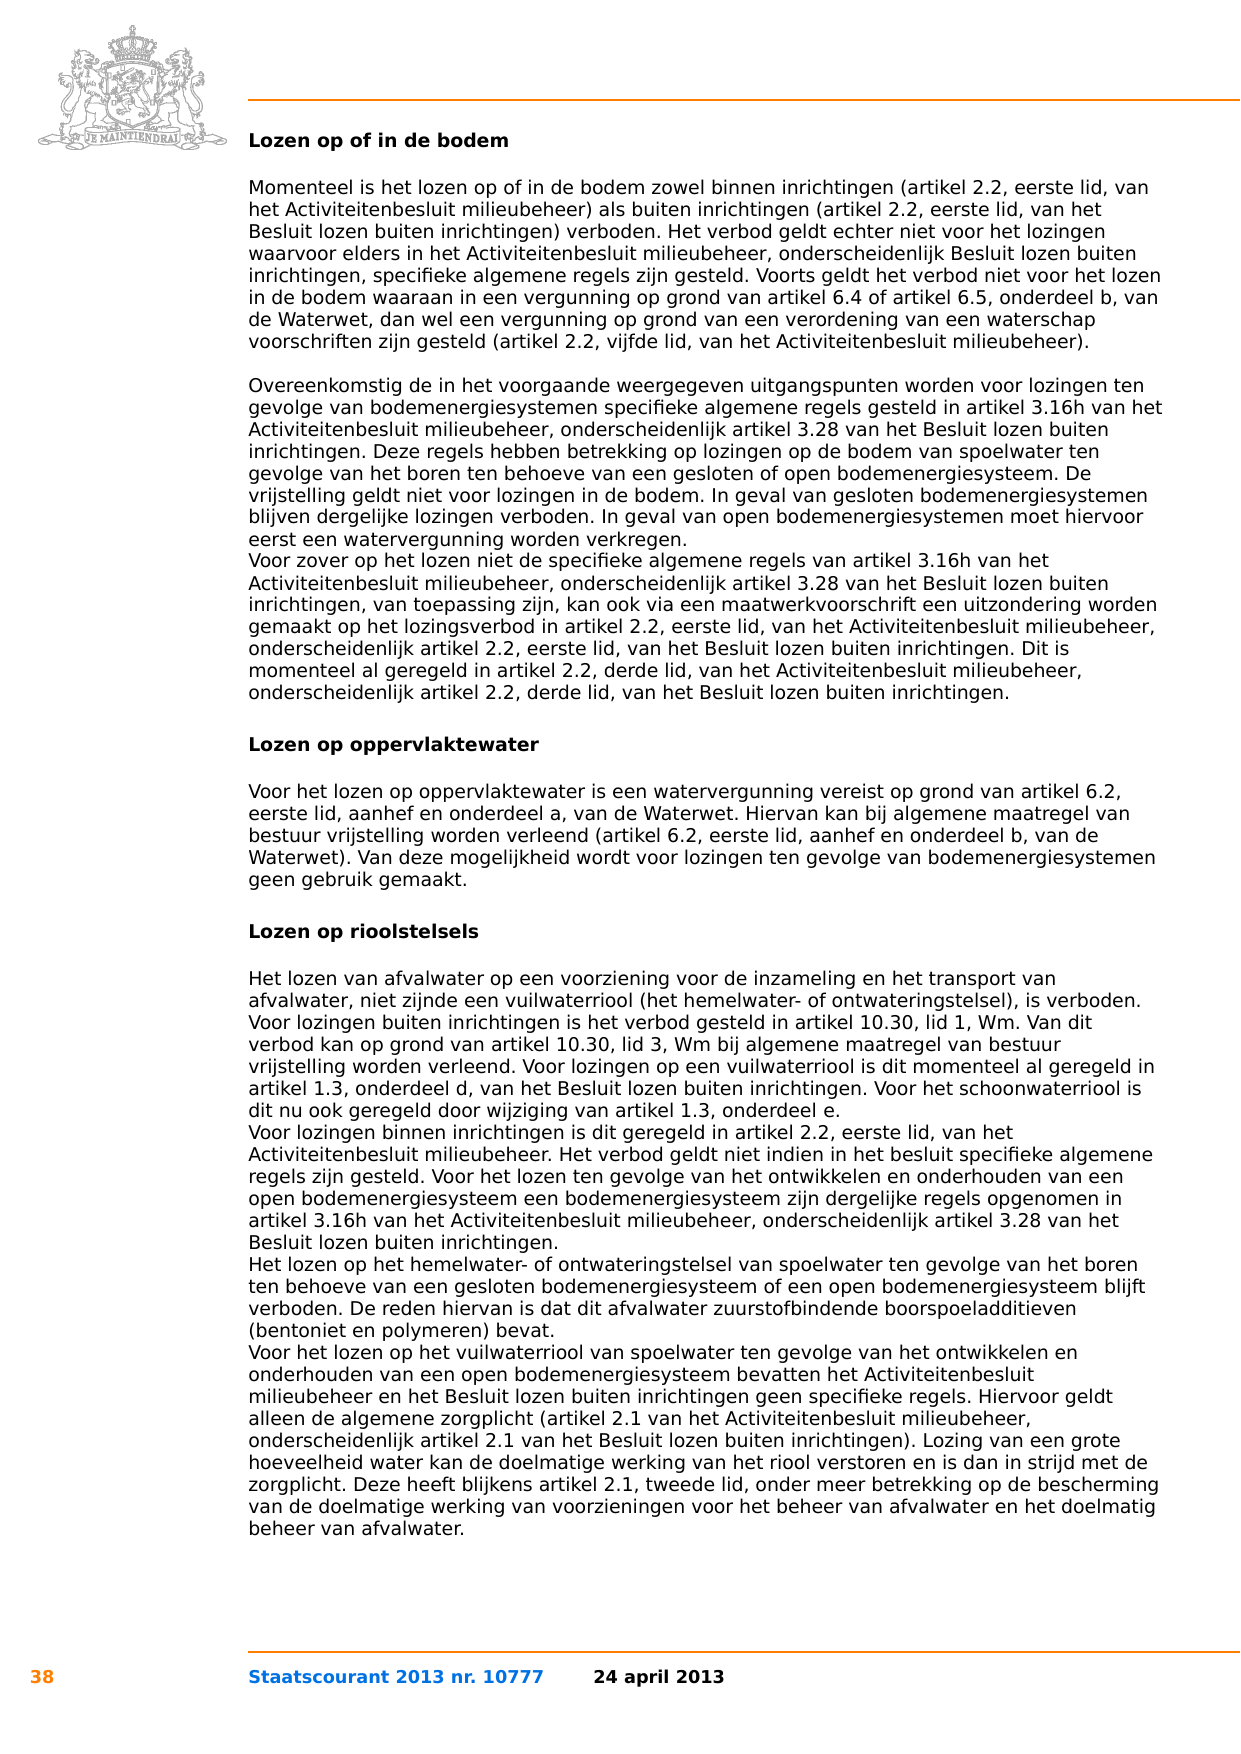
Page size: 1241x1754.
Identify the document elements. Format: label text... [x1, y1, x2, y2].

text Voor het lozen op oppervlaktewater is een watervergunning vereist op grond van artikel 6.2, eerste lid, aanhef en onderdeel a, van de Waterwet. Hiervan kan bij algemene maatregel van bestuur vrijstelling worden verleend (artikel 6.2, eerste lid, aanhef en onderdeel b, van de Waterwet). Van deze mogelijkheid wordt voor lozingen ten gevolge van bodemenergiesystemen geen gebruik gemaakt. [248, 781, 1163, 891]
text Het lozen van afvalwater op een voorziening voor de inzameling en het transport van afvalwater, niet zijnde een vuilwaterriool (het hemelwater- of ontwateringstelsel), is verboden. [248, 968, 1163, 1012]
text Voor zover op het lozen niet de specifieke algemene regels van artikel 3.16h van het Activiteitenbesluit milieubeheer, onderscheidenlijk artikel 3.28 van het Besluit lozen buiten inrichtingen, van toepassing zijn, kan ook via een maatwerkvoorschrift een uitzondering worden gemaakt op het lozingsverbod in artikel 2.2, eerste lid, van het Activiteitenbesluit milieubeheer, onderscheidenlijk artikel 2.2, eerste lid, van het Besluit lozen buiten inrichtingen. Dit is momenteel al geregeld in artikel 2.2, derde lid, van het Activiteitenbesluit milieubeheer, onderscheidenlijk artikel 2.2, derde lid, van het Besluit lozen buiten inrichtingen. [248, 550, 1163, 704]
text Het lozen op het hemelwater- of ontwateringstelsel van spoelwater ten gevolge van het boren ten behoeve van een gesloten bodemenergiesysteem of een open bodemenergiesysteem blijft verboden. De reden hiervan is dat dit afvalwater zuurstofbindende boorspoeladditieven (bentoniet en polymeren) bevat. [248, 1254, 1163, 1342]
text Momenteel is het lozen op of in de bodem zowel binnen inrichtingen (artikel 2.2, eerste lid, van het Activiteitenbesluit milieubeheer) als buiten inrichtingen (artikel 2.2, eerste lid, van het Besluit lozen buiten inrichtingen) verboden. Het verbod geldt echter niet voor het lozingen waarvoor elders in het Activiteitenbesluit milieubeheer, onderscheidenlijk Besluit lozen buiten inrichtingen, specifieke algemene regels zijn gesteld. Voorts geldt het verbod niet voor het lozen in de bodem waaraan in een vergunning op grond van artikel 6.4 of artikel 6.5, onderdeel b, van de Waterwet, dan wel een vergunning op grond van een verordening van een waterschap voorschriften zijn gesteld (artikel 2.2, vijfde lid, van het Activiteitenbesluit milieubeheer). [248, 177, 1163, 353]
picture [38, 25, 227, 150]
subtitle Lozen op rioolstelsels [248, 921, 1163, 943]
subtitle Lozen op of in de bodem [248, 130, 1163, 152]
subtitle Lozen op oppervlaktewater [248, 734, 1163, 756]
text Overeenkomstig de in het voorgaande weergegeven uitgangspunten worden voor lozingen ten gevolge van bodemenergiesystemen specifieke algemene regels gesteld in artikel 3.16h van het Activiteitenbesluit milieubeheer, onderscheidenlijk artikel 3.28 van het Besluit lozen buiten inrichtingen. Deze regels hebben betrekking op lozingen op de bodem van spoelwater ten gevolge van het boren ten behoeve van een gesloten of open bodemenergiesysteem. De vrijstelling geldt niet voor lozingen in de bodem. In geval van gesloten bodemenergiesystemen blijven dergelijke lozingen verboden. In geval van open bodemenergiesystemen moet hiervoor eerst een watervergunning worden verkregen. [248, 374, 1163, 550]
text Voor lozingen binnen inrichtingen is dit geregeld in artikel 2.2, eerste lid, van het Activiteitenbesluit milieubeheer. Het verbod geldt niet indien in het besluit specifieke algemene regels zijn gesteld. Voor het lozen ten gevolge van het ontwikkelen en onderhouden van een open bodemenergiesysteem een bodemenergiesysteem zijn dergelijke regels opgenomen in artikel 3.16h van het Activiteitenbesluit milieubeheer, onderscheidenlijk artikel 3.28 van het Besluit lozen buiten inrichtingen. [248, 1122, 1163, 1254]
text Voor het lozen op het vuilwaterriool van spoelwater ten gevolge van het ontwikkelen en onderhouden van een open bodemenergiesysteem bevatten het Activiteitenbesluit milieubeheer en het Besluit lozen buiten inrichtingen geen specifieke regels. Hiervoor geldt alleen de algemene zorgplicht (artikel 2.1 van het Activiteitenbesluit milieubeheer, onderscheidenlijk artikel 2.1 van het Besluit lozen buiten inrichtingen). Lozing van een grote hoeveelheid water kan de doelmatige werking van het riool verstoren en is dan in strijd met de zorgplicht. Deze heeft blijkens artikel 2.1, tweede lid, onder meer betrekking op de bescherming van de doelmatige werking van voorzieningen voor het beheer van afvalwater en het doelmatig beheer van afvalwater. [248, 1342, 1163, 1539]
text Voor lozingen buiten inrichtingen is het verbod gesteld in artikel 10.30, lid 1, Wm. Van dit verbod kan op grond van artikel 10.30, lid 3, Wm bij algemene maatregel van bestuur vrijstelling worden verleend. Voor lozingen op een vuilwaterriool is dit momenteel al geregeld in artikel 1.3, onderdeel d, van het Besluit lozen buiten inrichtingen. Voor het schoonwaterriool is dit nu ook geregeld door wijziging van artikel 1.3, onderdeel e. [248, 1012, 1163, 1122]
